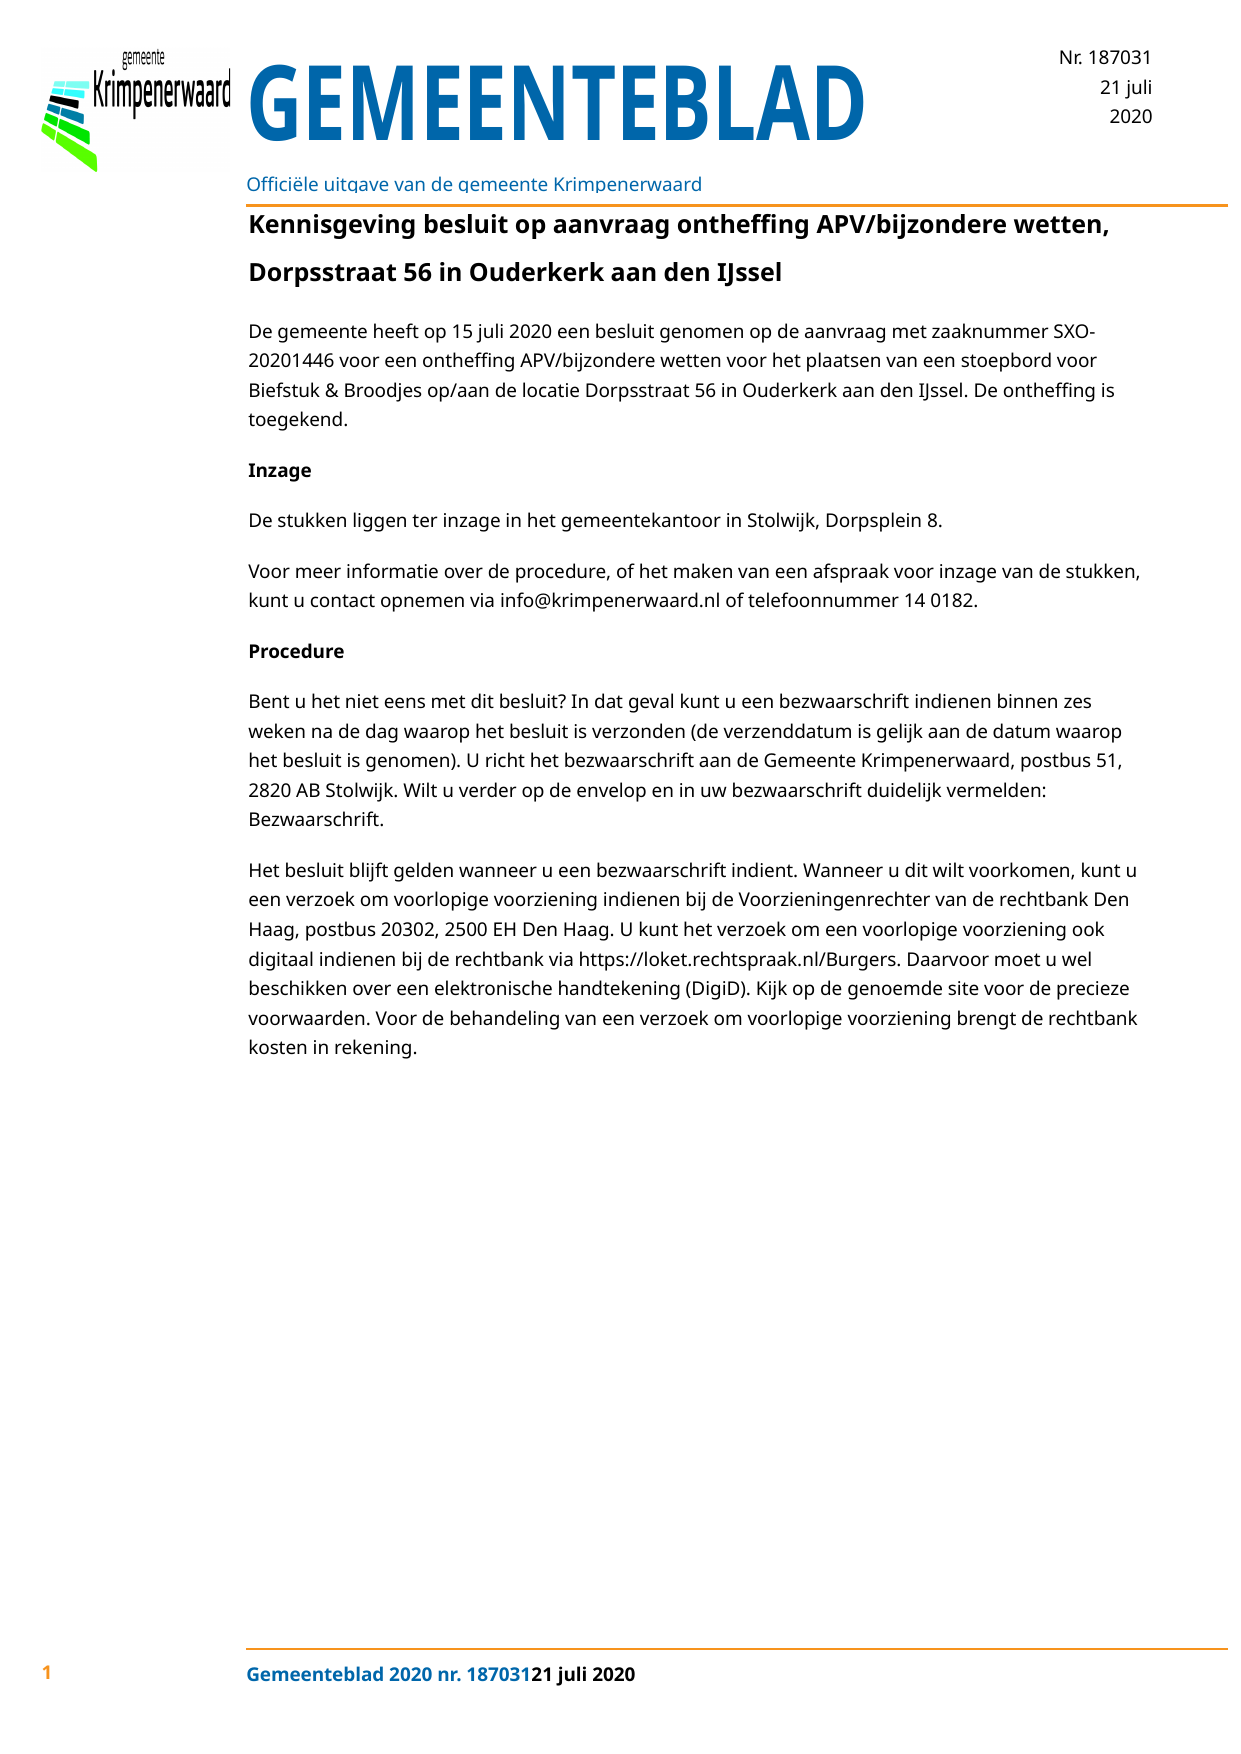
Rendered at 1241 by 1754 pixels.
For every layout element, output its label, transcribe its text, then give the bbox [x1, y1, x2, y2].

text Kennisgeving besluit op aanvraag ontheffing APV/bijzondere wetten, Dorpsstraat 56 in Ouderkerk aan den IJssel [248, 207, 1152, 288]
text Voor meer informatie over de procedure, of het maken van een afspraak voor inzage van de stukken, kunt u contact opnemen via info@krimpenerwaard.nl of telefoonnummer 14 0182. [248, 558, 1152, 613]
text De stukken liggen ter inzage in het gemeentekantoor in Stolwijk, Dorpsplein 8. [248, 507, 1152, 533]
picture [41, 47, 231, 172]
text Het besluit blijft gelden wanneer u een bezwaarschrift indient. Wanneer u dit wilt voorkomen, kunt u een verzoek om voorlopige voorziening indienen bij de Voorzieningenrechter van de rechtbank Den Haag, postbus 20302, 2500 EH Den Haag. U kunt het verzoek om een voorlopige voorziening ook digitaal indienen bij de rechtbank via https://loket.rechtspraak.nl/Burgers. Daarvoor moet u wel beschikken over een elektronische handtekening (DigiD). Kijk op de genoemde site voor de precieze voorwaarden. Voor de behandeling van een verzoek om voorlopige voorziening brengt de rechtbank kosten in rekening. [248, 857, 1152, 1060]
text De gemeente heeft op 15 juli 2020 een besluit genomen op de aanvraag met zaaknummer SXO-20201446 voor een ontheffing APV/bijzondere wetten voor het plaatsen van een stoepbord voor Biefstuk & Broodjes op/aan de locatie Dorpsstraat 56 in Ouderkerk aan den IJssel. De ontheffing is toegekend. [248, 318, 1152, 432]
text Procedure [248, 638, 1152, 664]
text Inzage [248, 457, 1152, 483]
text Bent u het niet eens met dit besluit? In dat geval kunt u een bezwaarschrift indienen binnen zes weken na de dag waarop het besluit is verzonden (de verzenddatum is gelijk aan de datum waarop het besluit is genomen). U richt het bezwaarschrift aan de Gemeente Krimpenerwaard, postbus 51, 2820 AB Stolwijk. Wilt u verder op de envelop en in uw bezwaarschrift duidelijk vermelden: Bezwaarschrift. [248, 688, 1152, 832]
